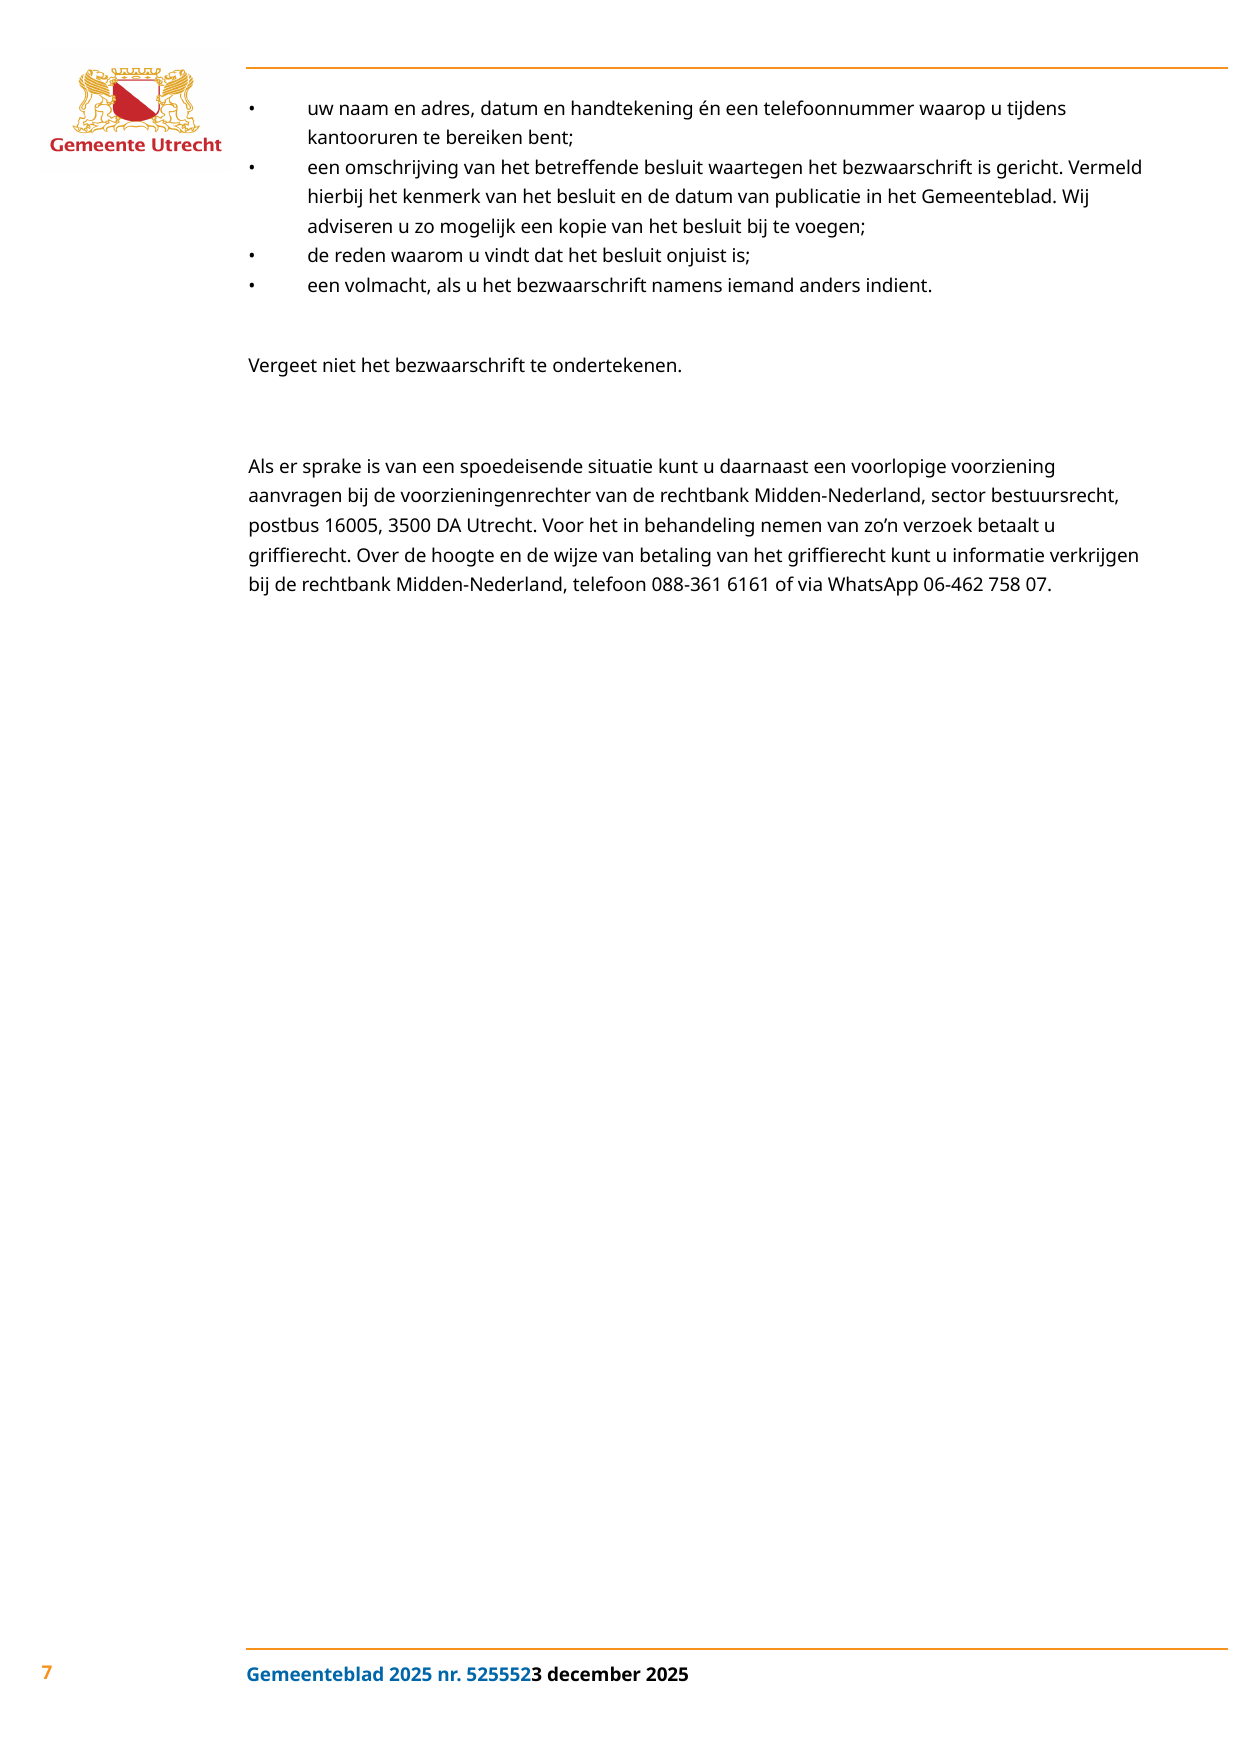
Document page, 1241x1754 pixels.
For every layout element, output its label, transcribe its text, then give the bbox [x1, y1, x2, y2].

list een volmacht, als u het bezwaarschrift namens iemand anders indient. [248, 272, 1152, 298]
text Als er sprake is van een spoedeisende situatie kunt u daarnaast een voorlopige voorziening aanvragen bij de voorzieningenrechter van de rechtbank Midden-Nederland, sector bestuursrecht, postbus 16005, 3500 DA Utrecht. Voor het in behandeling nemen van zo’n verzoek betaalt u griffierecht. Over de hoogte en de wijze van betaling van het griffierecht kunt u informatie verkrijgen bij de rechtbank Midden-Nederland, telefoon 088-361 6161 of via WhatsApp 06-462 758 07. [248, 453, 1152, 597]
picture [41, 47, 231, 172]
list uw naam en adres, datum en handtekening én een telefoonnummer waarop u tijdens kantooruren te bereiken bent; [248, 95, 1152, 150]
text Vergeet niet het bezwaarschrift te ondertekenen. [248, 352, 1152, 378]
list de reden waarom u vindt dat het besluit onjuist is; [248, 243, 1152, 268]
list een omschrijving van het betreffende besluit waartegen het bezwaarschrift is gericht. Vermeld hierbij het kenmerk van het besluit en de datum van publicatie in het Gemeenteblad. Wij adviseren u zo mogelijk een kopie van het besluit bij te voegen; [248, 154, 1152, 239]
